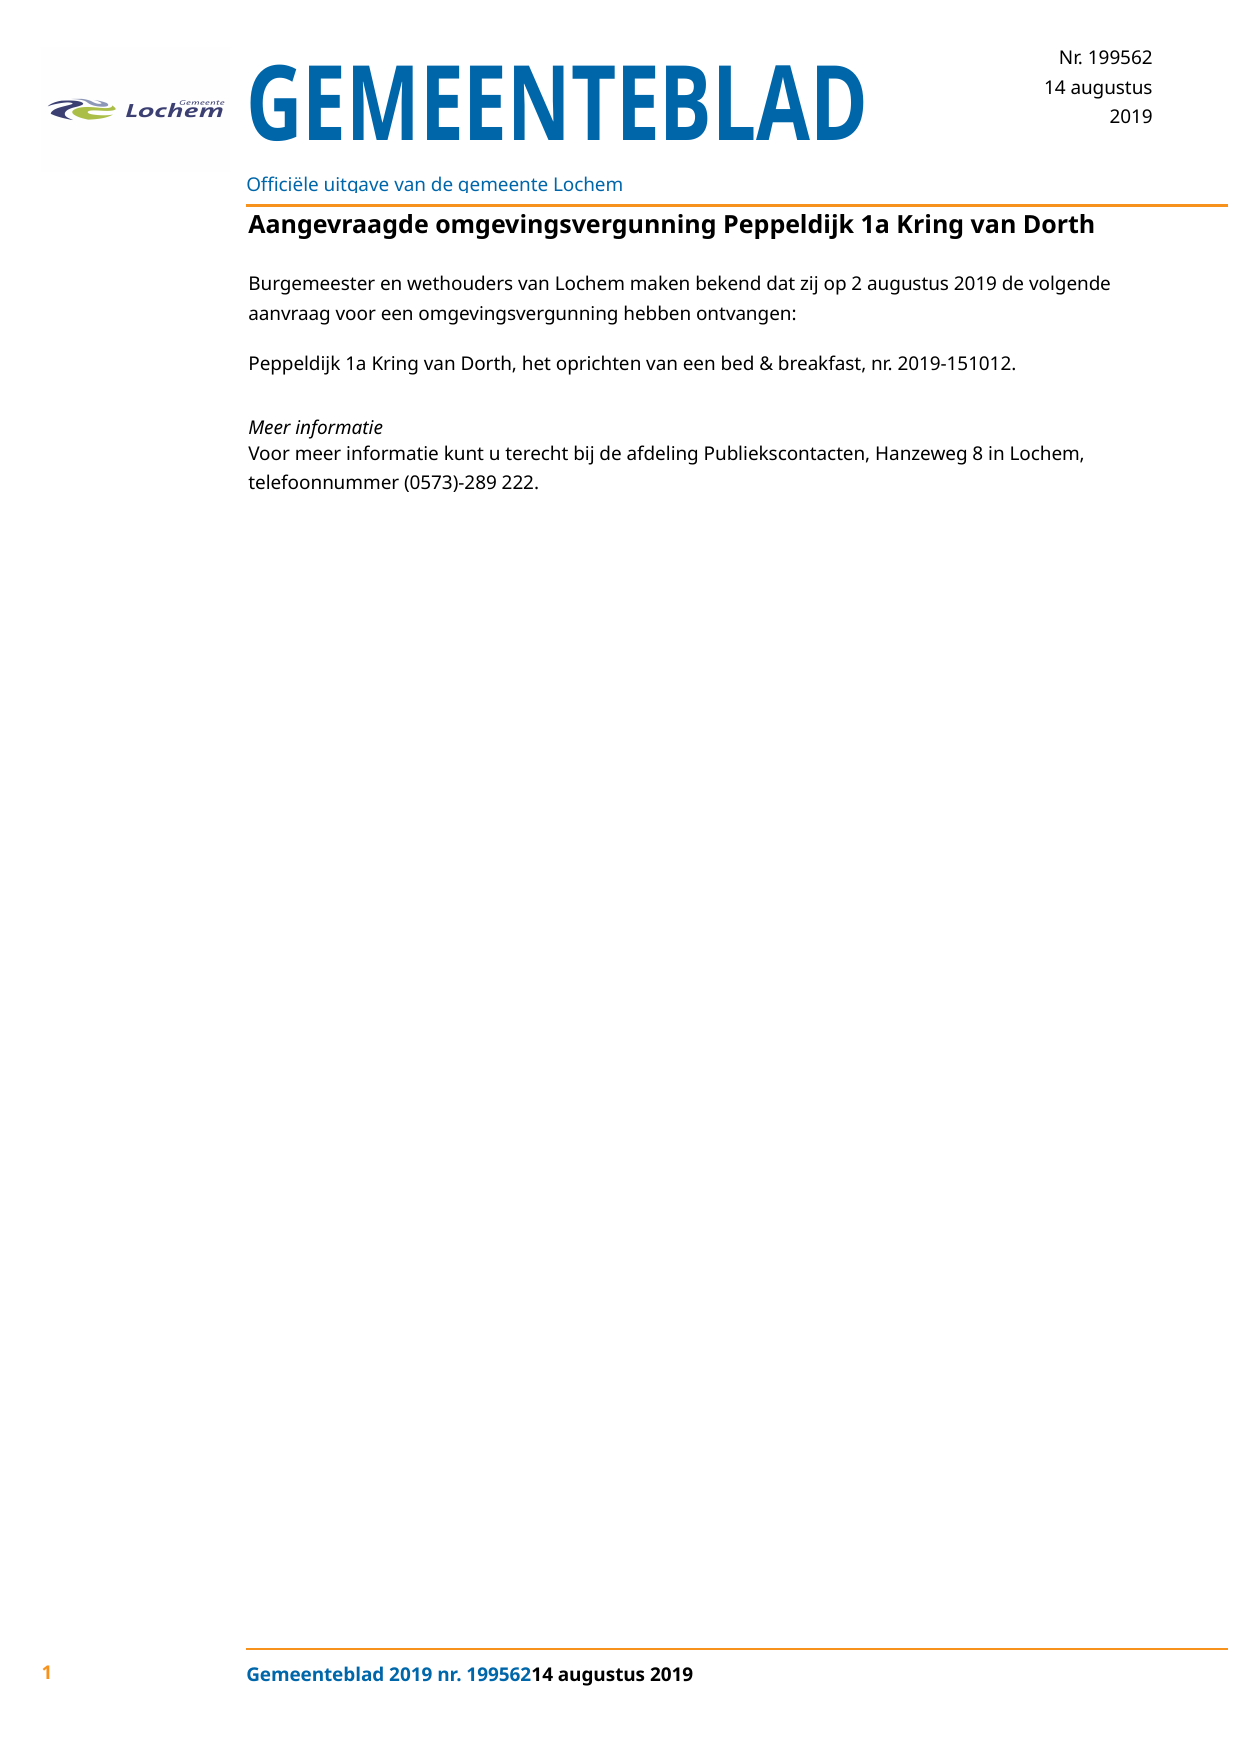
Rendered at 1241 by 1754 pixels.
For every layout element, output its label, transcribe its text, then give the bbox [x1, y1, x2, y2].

text Peppeldijk 1a Kring van Dorth, het oprichten van een bed & breakfast, nr. 2019-151012. [248, 350, 1152, 376]
text Voor meer informatie kunt u terecht bij de afdeling Publiekscontacten, Hanzeweg 8 in Lochem, telefoonnummer (0573)-289 222. [248, 440, 1152, 495]
picture [41, 47, 231, 172]
text Meer informatie [248, 414, 1152, 440]
text Aangevraagde omgevingsvergunning Peppeldijk 1a Kring van Dorth [248, 207, 1152, 241]
text Burgemeester en wethouders van Lochem maken bekend dat zij op 2 augustus 2019 de volgende aanvraag voor een omgevingsvergunning hebben ontvangen: [248, 270, 1152, 326]
